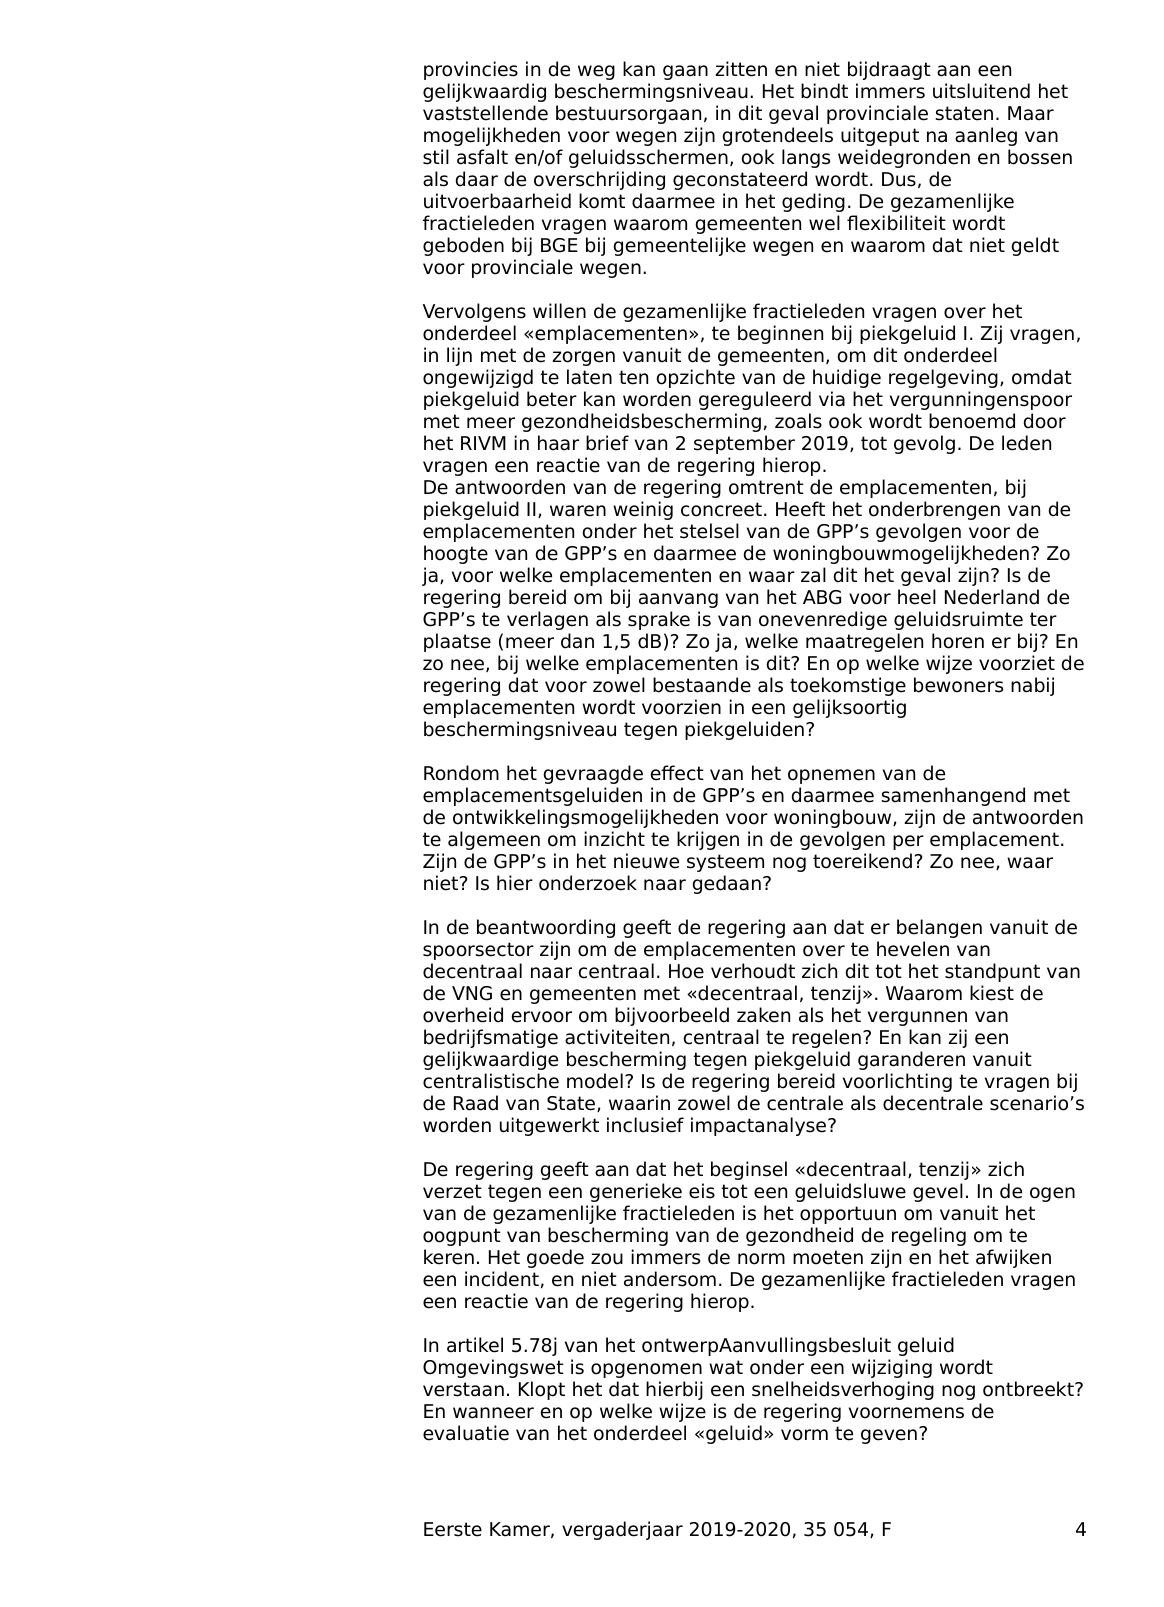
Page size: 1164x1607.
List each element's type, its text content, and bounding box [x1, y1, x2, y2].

text In artikel 5.78j van het ontwerpAanvullingsbesluit geluid Omgevingswet is opgenomen wat onder een wijziging wordt verstaan. Klopt het dat hierbij een snelheidsverhoging nog ontbreekt? En wanneer en op welke wijze is de regering voornemens de evaluatie van het onderdeel «geluid» vorm te geven? [422, 1335, 1087, 1445]
text De antwoorden van de regering omtrent de emplacementen, bij piekgeluid II, waren weinig concreet. Heeft het onderbrengen van de emplacementen onder het stelsel van de GPP’s gevolgen voor de hoogte van de GPP’s en daarmee de woningbouwmogelijkheden? Zo ja, voor welke emplacementen en waar zal dit het geval zijn? Is de regering bereid om bij aanvang van het ABG voor heel Nederland de GPP’s te verlagen als sprake is van onevenredige geluidsruimte ter plaatse (meer dan 1,5 dB)? Zo ja, welke maatregelen horen er bij? En zo nee, bij welke emplacementen is dit? En op welke wijze voorziet de regering dat voor zowel bestaande als toekomstige bewoners nabij emplacementen wordt voorzien in een gelijksoortig beschermingsniveau tegen piekgeluiden? [422, 477, 1087, 741]
text De regering geeft aan dat het beginsel «decentraal, tenzij» zich verzet tegen een generieke eis tot een geluidsluwe gevel. In de ogen van de gezamenlijke fractieleden is het opportuun om vanuit het oogpunt van bescherming van de gezondheid de regeling om te keren. Het goede zou immers de norm moeten zijn en het afwijken een incident, en niet andersom. De gezamenlijke fractieleden vragen een reactie van de regering hierop. [422, 1159, 1087, 1313]
text Vervolgens willen de gezamenlijke fractieleden vragen over het onderdeel «emplacementen», te beginnen bij piekgeluid I. Zij vragen, in lijn met de zorgen vanuit de gemeenten, om dit onderdeel ongewijzigd te laten ten opzichte van de huidige regelgeving, omdat piekgeluid beter kan worden gereguleerd via het vergunningenspoor met meer gezondheidsbescherming, zoals ook wordt benoemd door het RIVM in haar brief van 2 september 2019, tot gevolg. De leden vragen een reactie van de regering hierop. [422, 301, 1087, 477]
text In de beantwoording geeft de regering aan dat er belangen vanuit de spoorsector zijn om de emplacementen over te hevelen van decentraal naar centraal. Hoe verhoudt zich dit tot het standpunt van de VNG en gemeenten met «decentraal, tenzij». Waarom kiest de overheid ervoor om bijvoorbeeld zaken als het vergunnen van bedrijfsmatige activiteiten, centraal te regelen? En kan zij een gelijkwaardige bescherming tegen piekgeluid garanderen vanuit centralistische model? Is de regering bereid voorlichting te vragen bij de Raad van State, waarin zowel de centrale als decentrale scenario’s worden uitgewerkt inclusief impactanalyse? [422, 917, 1087, 1137]
text Rondom het gevraagde effect van het opnemen van de emplacementsgeluiden in de GPP’s en daarmee samenhangend met de ontwikkelingsmogelijkheden voor woningbouw, zijn de antwoorden te algemeen om inzicht te krijgen in de gevolgen per emplacement. Zijn de GPP’s in het nieuwe systeem nog toereikend? Zo nee, waar niet? Is hier onderzoek naar gedaan? [422, 763, 1087, 895]
text provincies in de weg kan gaan zitten en niet bijdraagt aan een gelijkwaardig beschermingsniveau. Het bindt immers uitsluitend het vaststellende bestuursorgaan, in dit geval provinciale staten. Maar mogelijkheden voor wegen zijn grotendeels uitgeput na aanleg van stil asfalt en/of geluidsschermen, ook langs weidegronden en bossen als daar de overschrijding geconstateerd wordt. Dus, de uitvoerbaarheid komt daarmee in het geding. De gezamenlijke fractieleden vragen waarom gemeenten wel flexibiliteit wordt geboden bij BGE bij gemeentelijke wegen en waarom dat niet geldt voor provinciale wegen. [422, 59, 1087, 279]
